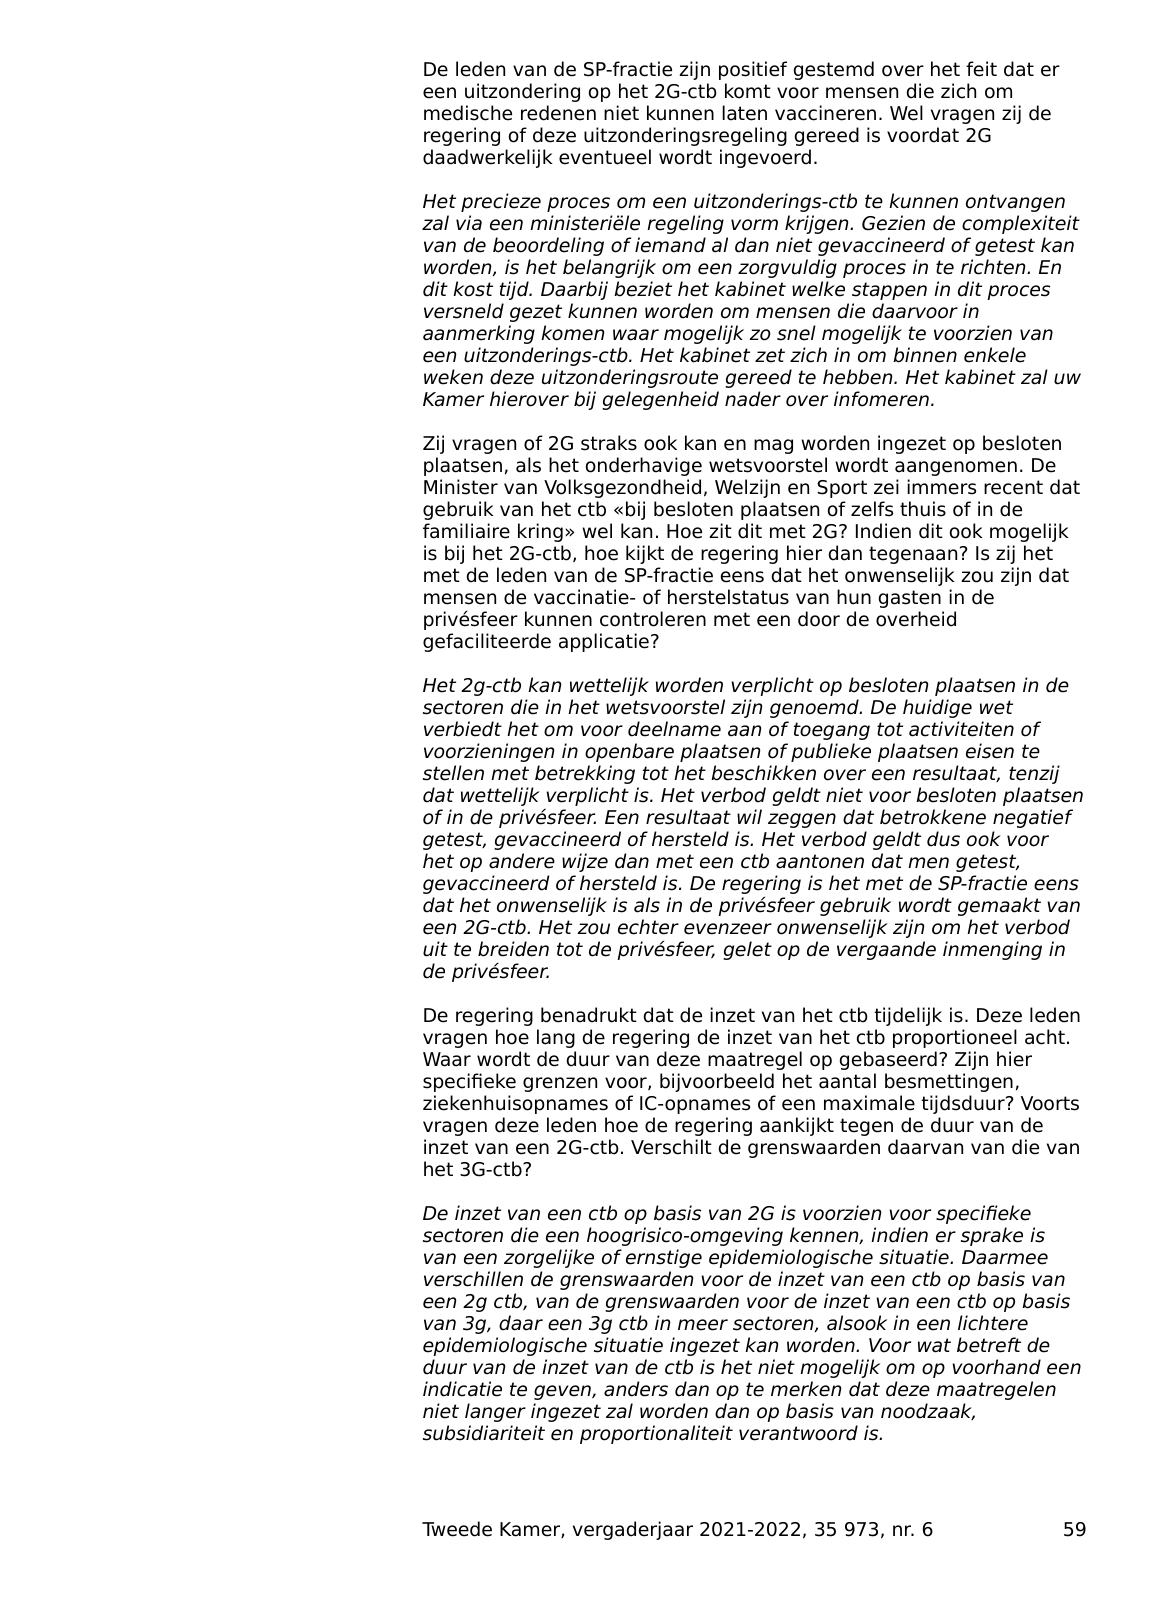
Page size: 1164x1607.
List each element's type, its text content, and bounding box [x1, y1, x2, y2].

text De inzet van een ctb op basis van 2G is voorzien voor specifieke sectoren die een hoogrisico-omgeving kennen, indien er sprake is van een zorgelijke of ernstige epidemiologische situatie. Daarmee verschillen de grenswaarden voor de inzet van een ctb op basis van een 2g ctb, van de grenswaarden voor de inzet van een ctb op basis van 3g, daar een 3g ctb in meer sectoren, alsook in een lichtere epidemiologische situatie ingezet kan worden. Voor wat betreft de duur van de inzet van de ctb is het niet mogelijk om op voorhand een indicatie te geven, anders dan op te merken dat deze maatregelen niet langer ingezet zal worden dan op basis van noodzaak, subsidiariteit en proportionaliteit verantwoord is. [422, 1203, 1087, 1445]
text Het precieze proces om een uitzonderings-ctb te kunnen ontvangen zal via een ministeriële regeling vorm krijgen. Gezien de complexiteit van de beoordeling of iemand al dan niet gevaccineerd of getest kan worden, is het belangrijk om een zorgvuldig proces in te richten. En dit kost tijd. Daarbij beziet het kabinet welke stappen in dit proces versneld gezet kunnen worden om mensen die daarvoor in aanmerking komen waar mogelijk zo snel mogelijk te voorzien van een uitzonderings-ctb. Het kabinet zet zich in om binnen enkele weken deze uitzonderingsroute gereed te hebben. Het kabinet zal uw Kamer hierover bij gelegenheid nader over infomeren. [422, 191, 1087, 411]
text Zij vragen of 2G straks ook kan en mag worden ingezet op besloten plaatsen, als het onderhavige wetsvoorstel wordt aangenomen. De Minister van Volksgezondheid, Welzijn en Sport zei immers recent dat gebruik van het ctb «bij besloten plaatsen of zelfs thuis of in de familiaire kring» wel kan. Hoe zit dit met 2G? Indien dit ook mogelijk is bij het 2G-ctb, hoe kijkt de regering hier dan tegenaan? Is zij het met de leden van de SP-fractie eens dat het onwenselijk zou zijn dat mensen de vaccinatie- of herstelstatus van hun gasten in de privésfeer kunnen controleren met een door de overheid gefaciliteerde applicatie? [422, 433, 1087, 653]
text De regering benadrukt dat de inzet van het ctb tijdelijk is. Deze leden vragen hoe lang de regering de inzet van het ctb proportioneel acht. Waar wordt de duur van deze maatregel op gebaseerd? Zijn hier specifieke grenzen voor, bijvoorbeeld het aantal besmettingen, ziekenhuisopnames of IC-opnames of een maximale tijdsduur? Voorts vragen deze leden hoe de regering aankijkt tegen de duur van de inzet van een 2G-ctb. Verschilt de grenswaarden daarvan van die van het 3G-ctb? [422, 1005, 1087, 1181]
text Het 2g-ctb kan wettelijk worden verplicht op besloten plaatsen in de sectoren die in het wetsvoorstel zijn genoemd. De huidige wet verbiedt het om voor deelname aan of toegang tot activiteiten of voorzieningen in openbare plaatsen of publieke plaatsen eisen te stellen met betrekking tot het beschikken over een resultaat, tenzij dat wettelijk verplicht is. Het verbod geldt niet voor besloten plaatsen of in de privésfeer. Een resultaat wil zeggen dat betrokkene negatief getest, gevaccineerd of hersteld is. Het verbod geldt dus ook voor het op andere wijze dan met een ctb aantonen dat men getest, gevaccineerd of hersteld is. De regering is het met de SP-fractie eens dat het onwenselijk is als in de privésfeer gebruik wordt gemaakt van een 2G-ctb. Het zou echter evenzeer onwenselijk zijn om het verbod uit te breiden tot de privésfeer, gelet op de vergaande inmenging in de privésfeer. [422, 675, 1087, 983]
text De leden van de SP-fractie zijn positief gestemd over het feit dat er een uitzondering op het 2G-ctb komt voor mensen die zich om medische redenen niet kunnen laten vaccineren. Wel vragen zij de regering of deze uitzonderingsregeling gereed is voordat 2G daadwerkelijk eventueel wordt ingevoerd. [422, 59, 1087, 169]
